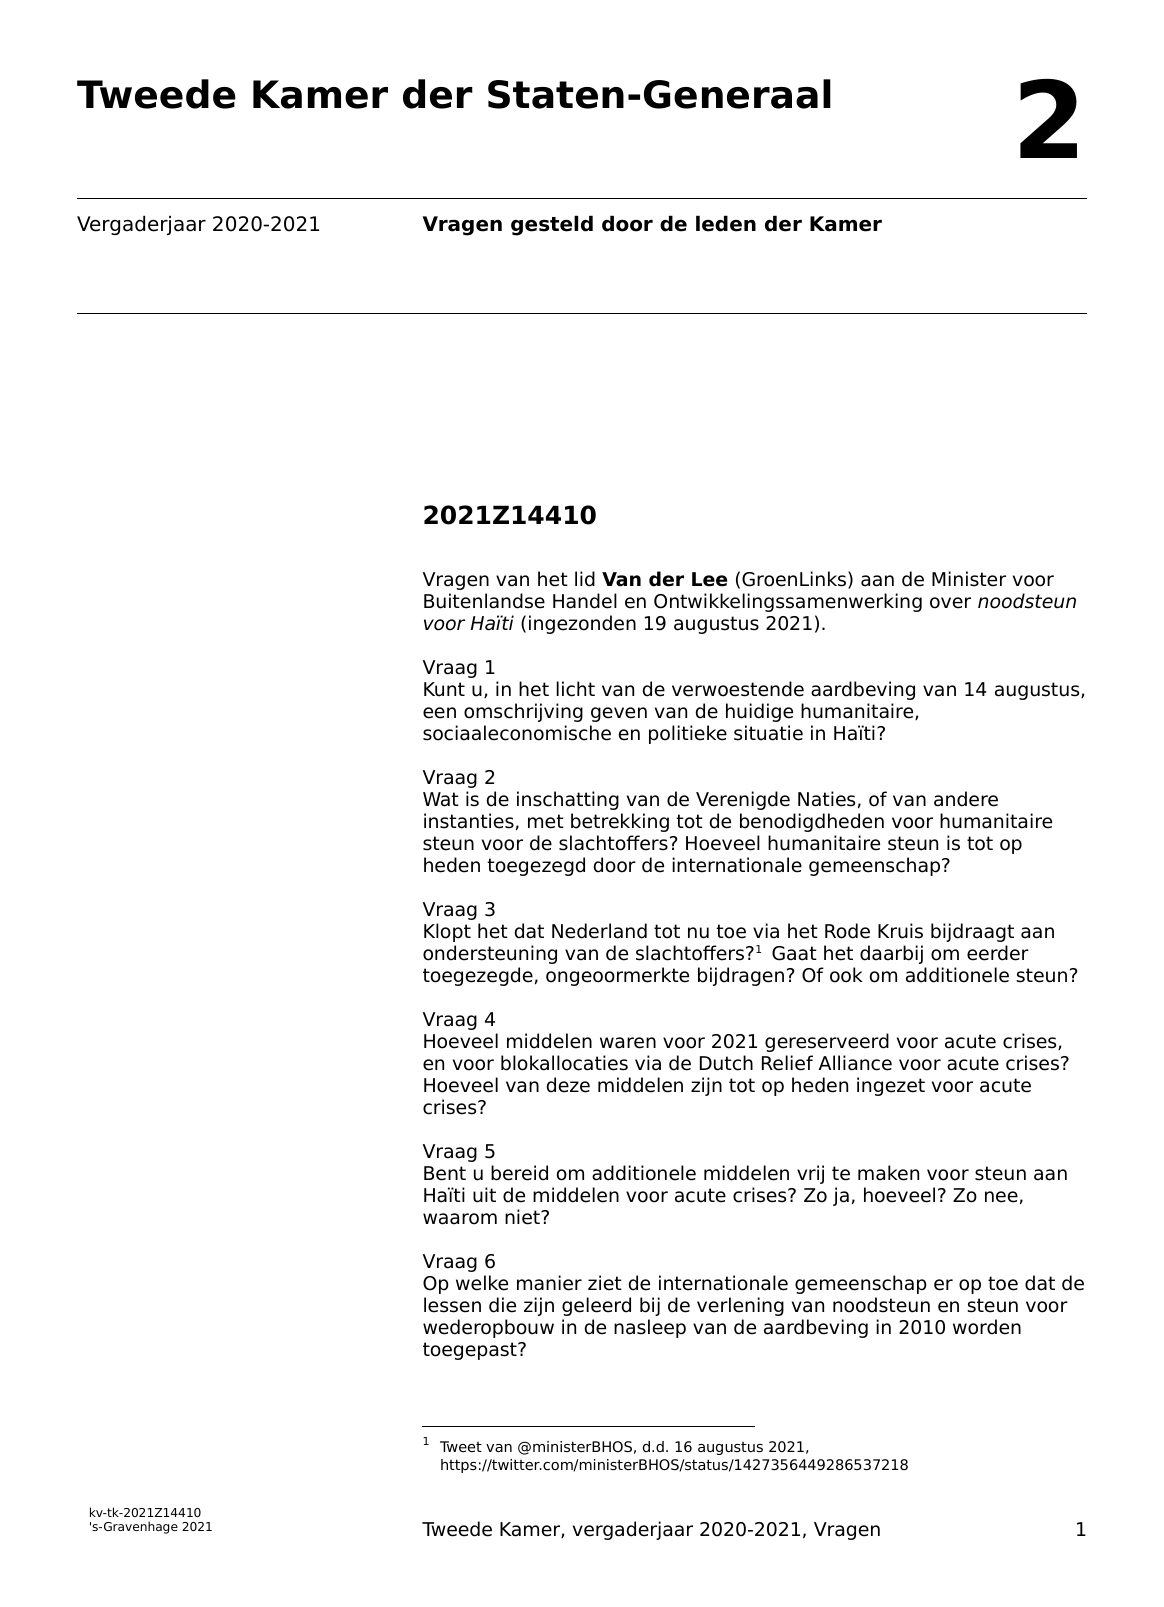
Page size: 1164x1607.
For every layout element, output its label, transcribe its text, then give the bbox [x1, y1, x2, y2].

text kv-tk-2021Z14410 [88, 1506, 323, 1520]
table_cell Vergaderjaar 2020-2021 [77, 199, 422, 313]
text Vraag 5 [422, 1141, 1087, 1163]
text Vraag 1 [422, 657, 1087, 679]
text Vraag 3 [422, 899, 1087, 921]
text Vragen van het lid Van der Lee (GroenLinks) aan de Minister voor Buitenlandse Handel en Ontwikkelingssamenwerking over noodsteun voor Haïti (ingezonden 19 augustus 2021). [422, 569, 1087, 635]
text Wat is de inschatting van de Verenigde Naties, of van andere instanties, met betrekking tot de benodigdheden voor humanitaire steun voor de slachtoffers? Hoeveel humanitaire steun is tot op heden toegezegd door de internationale gemeenschap? [422, 789, 1087, 877]
table_header 2 [886, 59, 1087, 198]
text Vraag 6 [422, 1251, 1087, 1273]
table_header Tweede Kamer der Staten-Generaal [77, 59, 886, 198]
text Tweet van @ministerBHOS, d.d. 16 augustus 2021, https://twitter.com/ministerBHOS/status/1427356449286537218 [422, 1435, 1087, 1474]
text 2021Z14410 [422, 501, 1087, 531]
text Vraag 2 [422, 767, 1087, 789]
text Hoeveel middelen waren voor 2021 gereserveerd voor acute crises, en voor blokallocaties via de Dutch Relief Alliance voor acute crises? Hoeveel van deze middelen zijn tot op heden ingezet voor acute crises? [422, 1031, 1087, 1119]
text Bent u bereid om additionele middelen vrij te maken voor steun aan Haïti uit de middelen voor acute crises? Zo ja, hoeveel? Zo nee, waarom niet? [422, 1163, 1087, 1229]
text Op welke manier ziet de internationale gemeenschap er op toe dat de lessen die zijn geleerd bij de verlening van noodsteun en steun voor wederopbouw in de nasleep van de aardbeving in 2010 worden toegepast? [422, 1273, 1087, 1361]
table_cell Vragen gesteld door de leden der Kamer [422, 199, 1087, 313]
text Kunt u, in het licht van de verwoestende aardbeving van 14 augustus, een omschrijving geven van de huidige humanitaire, sociaaleconomische en politieke situatie in Haïti? [422, 679, 1087, 745]
text Klopt het dat Nederland tot nu toe via het Rode Kruis bijdraagt aan ondersteuning van de slachtoffers? Gaat het daarbij om eerder toegezegde, ongeoormerkte bijdragen? Of ook om additionele steun? [422, 921, 1087, 987]
text Vraag 4 [422, 1009, 1087, 1031]
text 's-Gravenhage 2021 [88, 1520, 323, 1534]
